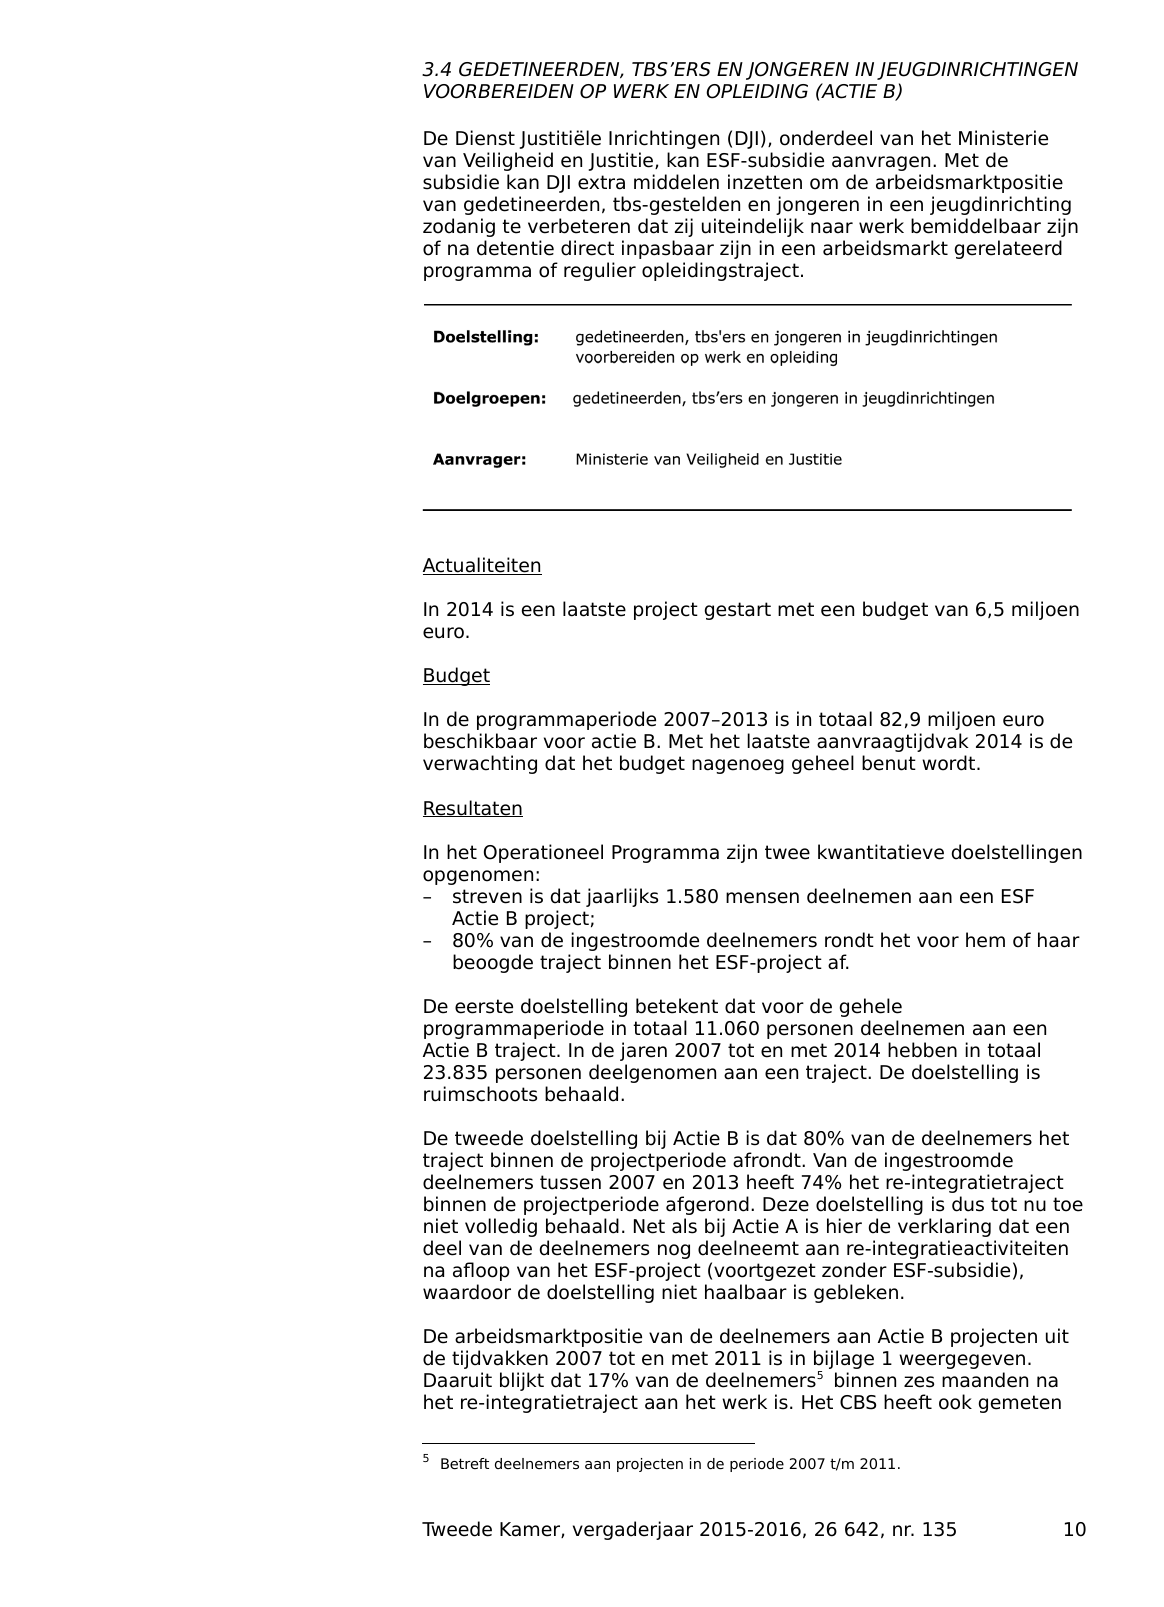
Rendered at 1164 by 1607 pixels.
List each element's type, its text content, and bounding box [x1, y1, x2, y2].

text De eerste doelstelling betekent dat voor de gehele programmaperiode in totaal 11.060 personen deelnemen aan een Actie B traject. In de jaren 2007 tot en met 2014 hebben in totaal 23.835 personen deelgenomen aan een traject. De doelstelling is ruimschoots behaald. [422, 996, 1087, 1106]
subtitle Actualiteiten [422, 555, 1087, 577]
text In het Operationeel Programma zijn twee kwantitatieve doelstellingen opgenomen: [422, 842, 1087, 886]
text De arbeidsmarktpositie van de deelnemers aan Actie B projecten uit de tijdvakken 2007 tot en met 2011 is in bijlage 1 weergegeven. Daaruit blijkt dat 17% van de deelnemers binnen zes maanden na het re-integratietraject aan het werk is. Het CBS heeft ook gemeten [422, 1326, 1087, 1414]
text De Dienst Justitiële Inrichtingen (DJI), onderdeel van het Ministerie van Veiligheid en Justitie, kan ESF-subsidie aanvragen. Met de subsidie kan DJI extra middelen inzetten om de arbeidsmarktpositie van gedetineerden, tbs-gestelden en jongeren in een jeugdinrichting zodanig te verbeteren dat zij uiteindelijk naar werk bemiddelbaar zijn of na detentie direct inpasbaar zijn in een arbeidsmarkt gerelateerd programma of regulier opleidingstraject. [422, 128, 1087, 282]
text In de programmaperiode 2007–2013 is in totaal 82,9 miljoen euro beschikbaar voor actie B. Met het laatste aanvraagtijdvak 2014 is de verwachting dat het budget nagenoeg geheel benut wordt. [422, 709, 1087, 775]
subtitle Resultaten [422, 797, 1087, 819]
text – streven is dat jaarlijks 1.580 mensen deelnemen aan een ESF Actie B project; [422, 886, 1087, 929]
subtitle Budget [422, 665, 1087, 687]
text De tweede doelstelling bij Actie B is dat 80% van de deelnemers het traject binnen de projectperiode afrondt. Van de ingestroomde deelnemers tussen 2007 en 2013 heeft 74% het re-integratietraject binnen de projectperiode afgerond. Deze doelstelling is dus tot nu toe niet volledig behaald. Net als bij Actie A is hier de verklaring dat een deel van de deelnemers nog deelneemt aan re-integratieactiviteiten na afloop van het ESF-project (voortgezet zonder ESF-subsidie), waardoor de doelstelling niet haalbaar is gebleken. [422, 1128, 1087, 1304]
subtitle 3.4 GEDETINEERDEN, TBS’ERS EN JONGEREN IN JEUGDINRICHTINGEN VOORBEREIDEN OP WERK EN OPLEIDING (ACTIE B) [422, 59, 1087, 103]
text – 80% van de ingestroomde deelnemers rondt het voor hem of haar beoogde traject binnen het ESF-project af. [422, 929, 1087, 973]
text In 2014 is een laatste project gestart met een budget van 6,5 miljoen euro. [422, 599, 1087, 643]
picture [422, 304, 1072, 511]
text Betreft deelnemers aan projecten in de periode 2007 t/m 2011. [422, 1452, 1087, 1474]
